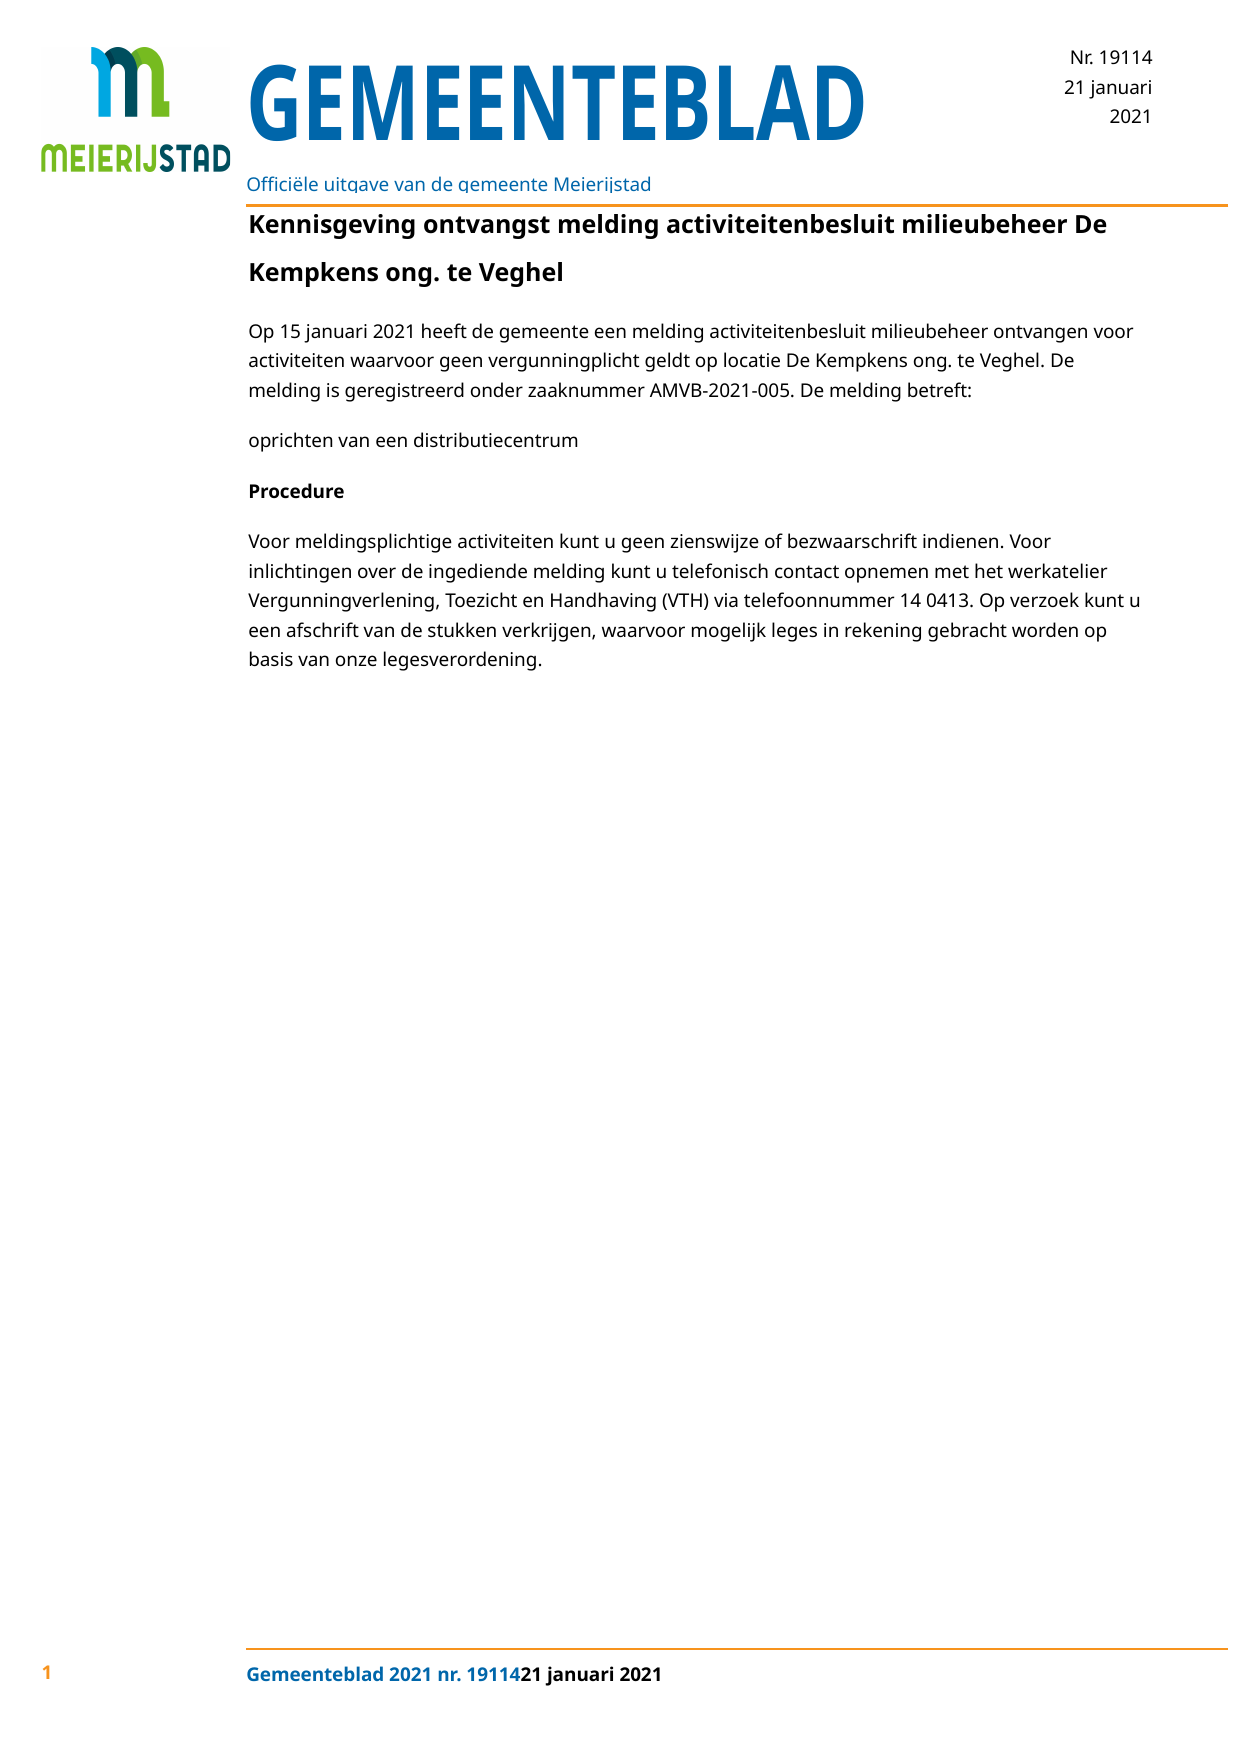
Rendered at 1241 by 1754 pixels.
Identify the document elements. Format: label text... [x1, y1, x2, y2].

picture [41, 47, 231, 172]
text Procedure [248, 478, 1152, 504]
text oprichten van een distributiecentrum [248, 427, 1152, 453]
text Voor meldingsplichtige activiteiten kunt u geen zienswijze of bezwaarschrift indienen. Voor inlichtingen over de ingediende melding kunt u telefonisch contact opnemen met het werkatelier Vergunningverlening, Toezicht en Handhaving (VTH) via telefoonnummer 14 0413. Op verzoek kunt u een afschrift van de stukken verkrijgen, waarvoor mogelijk leges in rekening gebracht worden op basis van onze legesverordening. [248, 528, 1152, 672]
text Kennisgeving ontvangst melding activiteitenbesluit milieubeheer De Kempkens ong. te Veghel [248, 207, 1152, 288]
text Op 15 januari 2021 heeft de gemeente een melding activiteitenbesluit milieubeheer ontvangen voor activiteiten waarvoor geen vergunningplicht geldt op locatie De Kempkens ong. te Veghel. De melding is geregistreerd onder zaaknummer AMVB-2021-005. De melding betreft: [248, 318, 1152, 403]
